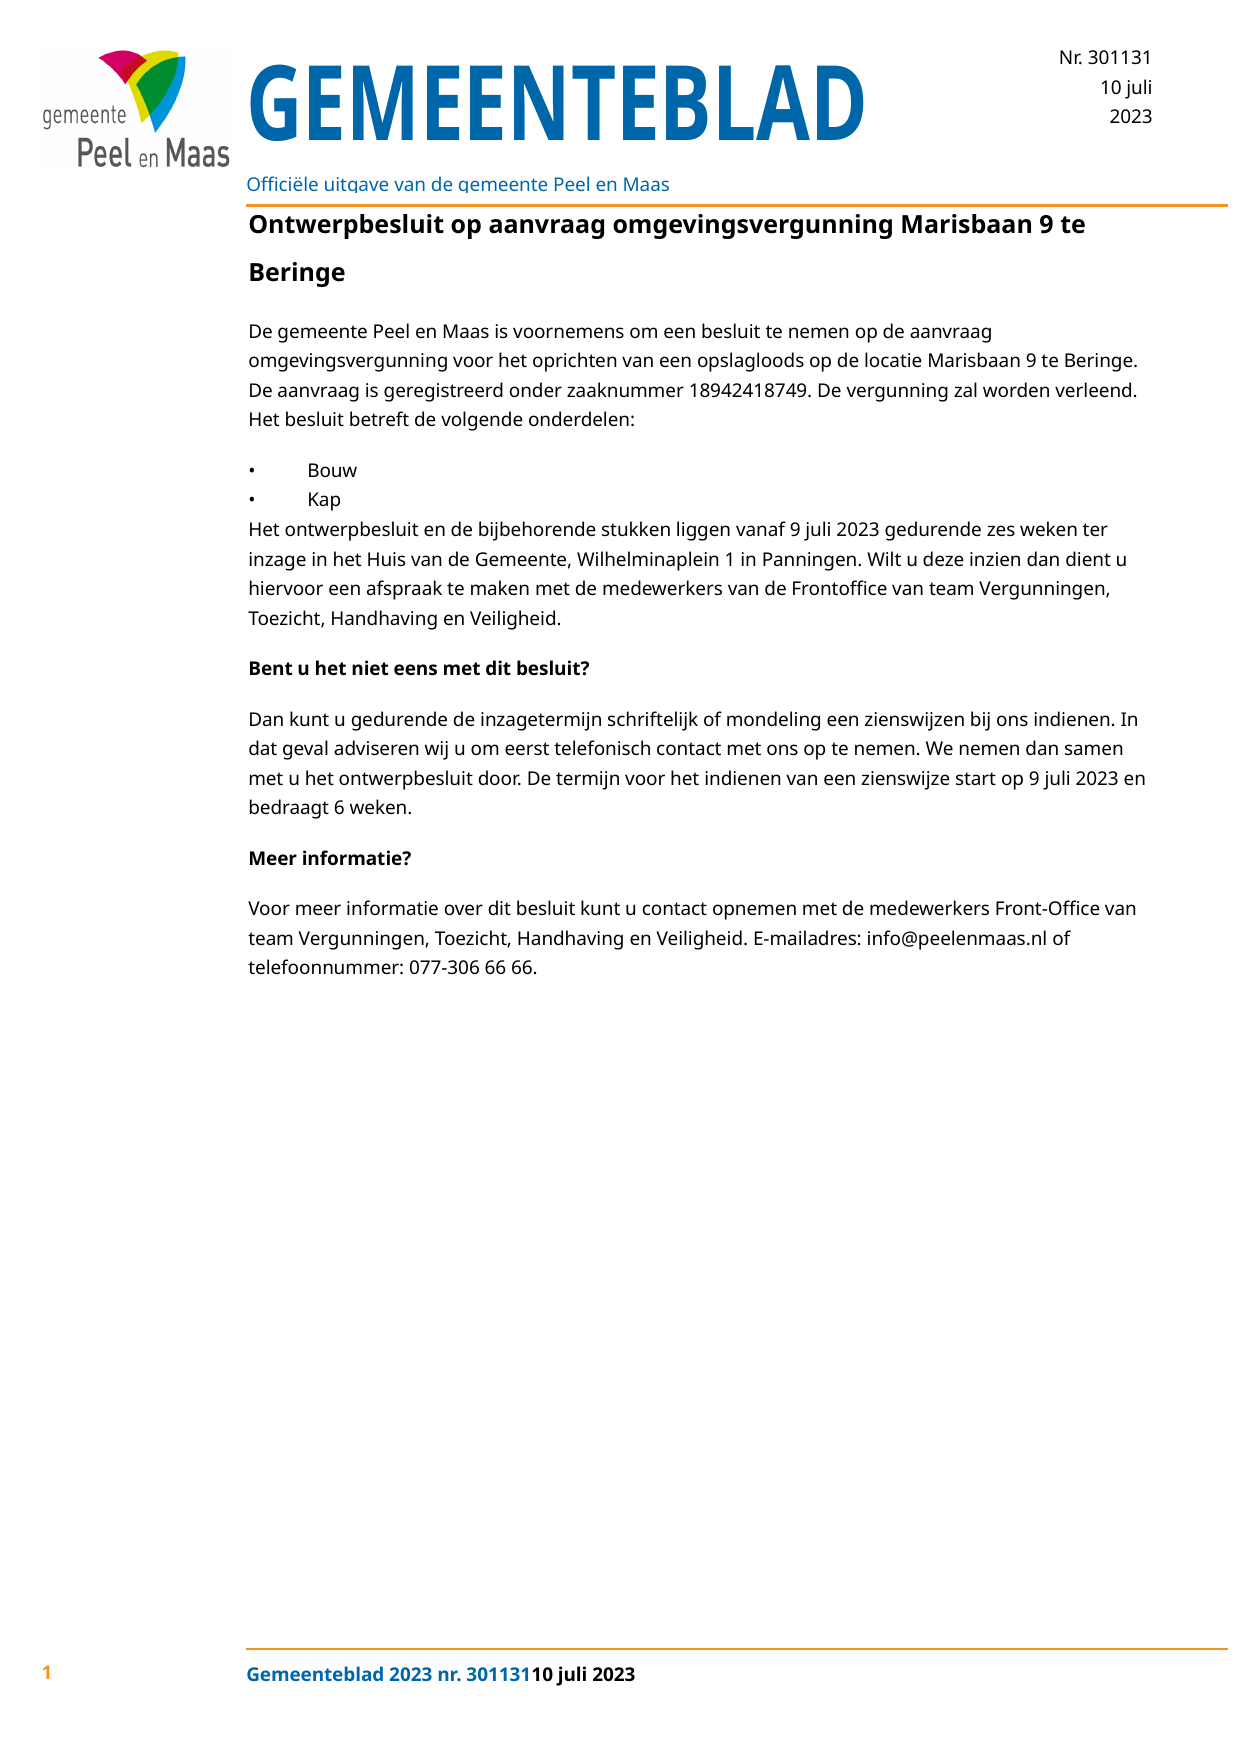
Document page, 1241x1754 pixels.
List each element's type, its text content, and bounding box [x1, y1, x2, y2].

list Kap [248, 487, 1152, 512]
text Meer informatie? [248, 845, 1152, 871]
picture [41, 47, 231, 172]
text Voor meer informatie over dit besluit kunt u contact opnemen met de medewerkers Front-Office van team Vergunningen, Toezicht, Handhaving en Veiligheid. E-mailadres: info@peelenmaas.nl of telefoonnummer: 077-306 66 66. [248, 895, 1152, 980]
list Bouw [248, 457, 1152, 483]
text Dan kunt u gedurende de inzagetermijn schriftelijk of mondeling een zienswijzen bij ons indienen. In dat geval adviseren wij u om eerst telefonisch contact met ons op te nemen. We nemen dan samen met u het ontwerpbesluit door. De termijn voor het indienen van een zienswijze start op 9 juli 2023 en bedraagt 6 weken. [248, 706, 1152, 820]
text Bent u het niet eens met dit besluit? [248, 655, 1152, 681]
text De gemeente Peel en Maas is voornemens om een besluit te nemen op de aanvraag omgevingsvergunning voor het oprichten van een opslagloods op de locatie Marisbaan 9 te Beringe. De aanvraag is geregistreerd onder zaaknummer 18942418749. De vergunning zal worden verleend. Het besluit betreft de volgende onderdelen: [248, 318, 1152, 432]
text Het ontwerpbesluit en de bijbehorende stukken liggen vanaf 9 juli 2023 gedurende zes weken ter inzage in het Huis van de Gemeente, Wilhelminaplein 1 in Panningen. Wilt u deze inzien dan dient u hiervoor een afspraak te maken met de medewerkers van de Frontoffice van team Vergunningen, Toezicht, Handhaving en Veiligheid. [248, 516, 1152, 631]
text Ontwerpbesluit op aanvraag omgevingsvergunning Marisbaan 9 te Beringe [248, 207, 1152, 288]
